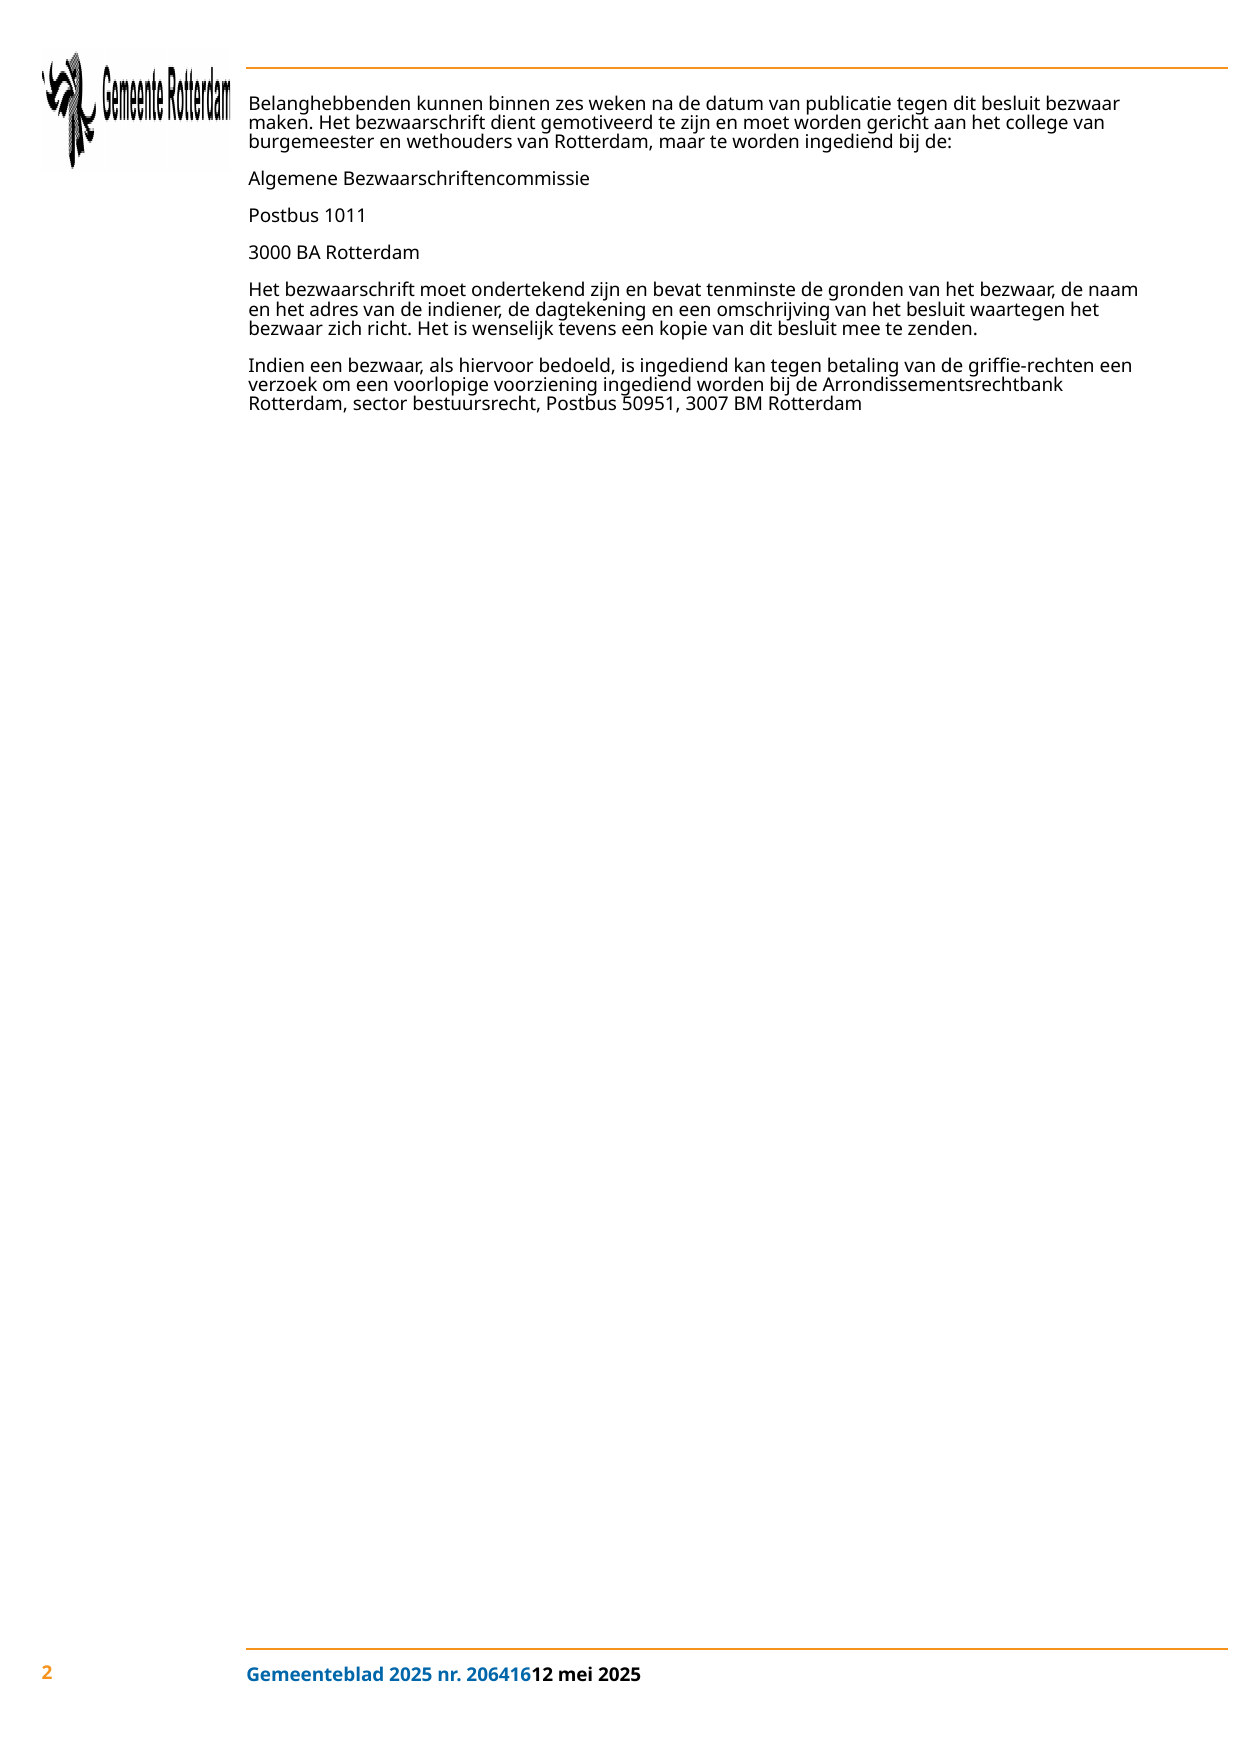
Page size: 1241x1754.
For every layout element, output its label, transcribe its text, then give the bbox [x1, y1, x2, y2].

text Indien een bezwaar, als hiervoor bedoeld, is ingediend kan tegen betaling van de griffie-rechten een verzoek om een voorlopige voorziening ingediend worden bij de Arrondissementsrechtbank Rotterdam, sector bestuursrecht, Postbus 50951, 3007 BM Rotterdam [248, 357, 1152, 415]
text Algemene Bezwaarschriftencommissie [248, 170, 1152, 190]
text Postbus 1011 [248, 207, 1152, 227]
text Het bezwaarschrift moet ondertekend zijn en bevat tenminste de gronden van het bezwaar, de naam en het adres van de indiener, de dagtekening en een omschrijving van het besluit waartegen het bezwaar zich richt. Het is wenselijk tevens een kopie van dit besluit mee te zenden. [248, 281, 1152, 339]
text 3000 BA Rotterdam [248, 244, 1152, 264]
text Belanghebbenden kunnen binnen zes weken na de datum van publicatie tegen dit besluit bezwaar maken. Het bezwaarschrift dient gemotiveerd te zijn en moet worden gericht aan het college van burgemeester en wethouders van Rotterdam, maar te worden ingediend bij de: [248, 95, 1152, 153]
picture [41, 47, 231, 172]
